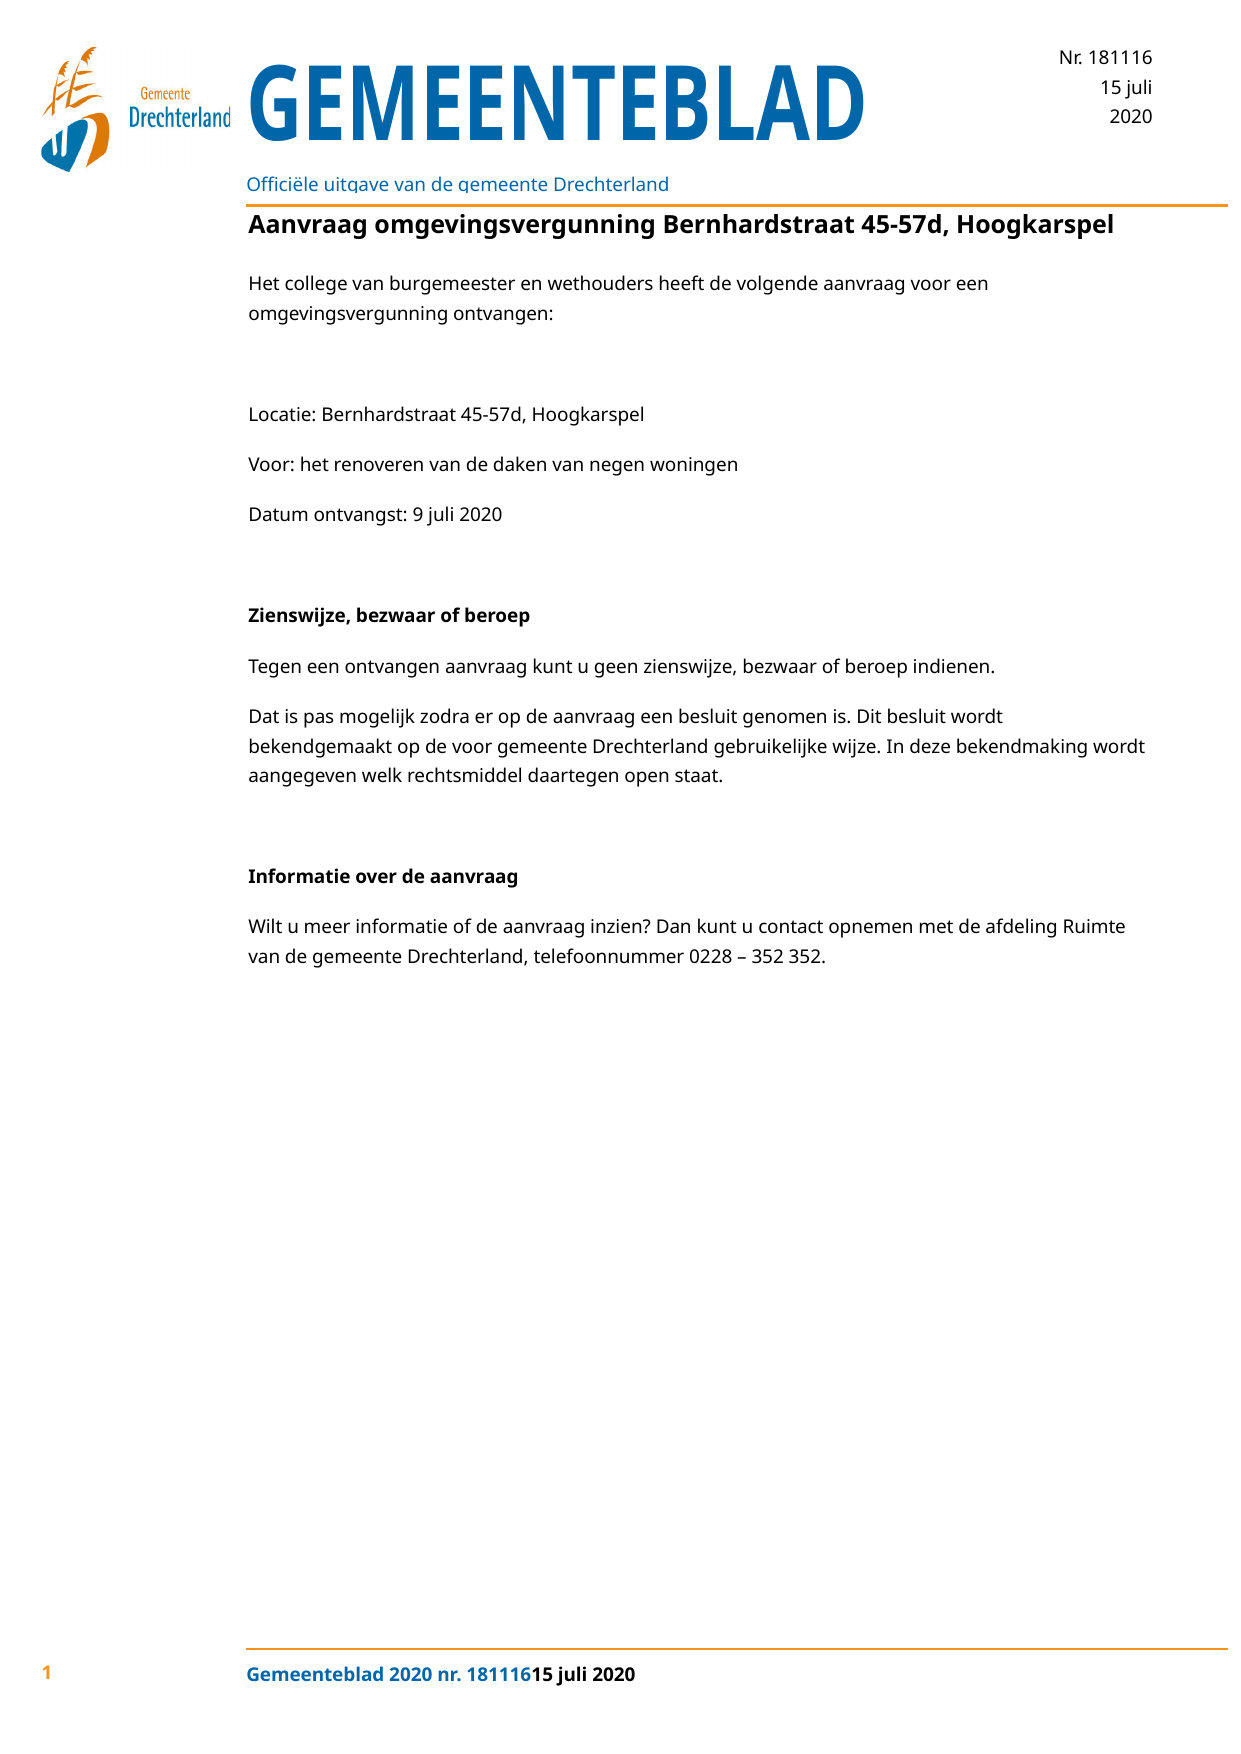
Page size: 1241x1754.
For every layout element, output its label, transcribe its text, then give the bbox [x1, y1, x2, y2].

picture [226, 115, 231, 124]
text Wilt u meer informatie of de aanvraag inzien? Dan kunt u contact opnemen met de afdeling Ruimte van de gemeente Drechterland, telefoonnummer 0228 – 352 352. [248, 914, 1152, 969]
text Voor: het renoveren van de daken van negen woningen [248, 451, 1152, 477]
text Aanvraag omgevingsvergunning Bernhardstraat 45-57d, Hoogkarspel [248, 207, 1152, 241]
text Tegen een ontvangen aanvraag kunt u geen zienswijze, bezwaar of beroep indienen. [248, 653, 1152, 678]
text Datum ontvangst: 9 juli 2020 [248, 502, 1152, 527]
text Dat is pas mogelijk zodra er op de aanvraag een besluit genomen is. Dit besluit wordt bekendgemaakt op de voor gemeente Drechterland gebruikelijke wijze. In deze bekendmaking wordt aangegeven welk rechtsmiddel daartegen open staat. [248, 703, 1152, 788]
picture [41, 47, 231, 172]
text Het college van burgemeester en wethouders heeft de volgende aanvraag voor een omgevingsvergunning ontvangen: [248, 270, 1152, 326]
picture [41, 158, 64, 172]
text Locatie: Bernhardstraat 45-57d, Hoogkarspel [248, 401, 1152, 426]
text Zienswijze, bezwaar of beroep [248, 602, 1152, 628]
text Informatie over de aanvraag [248, 863, 1152, 889]
